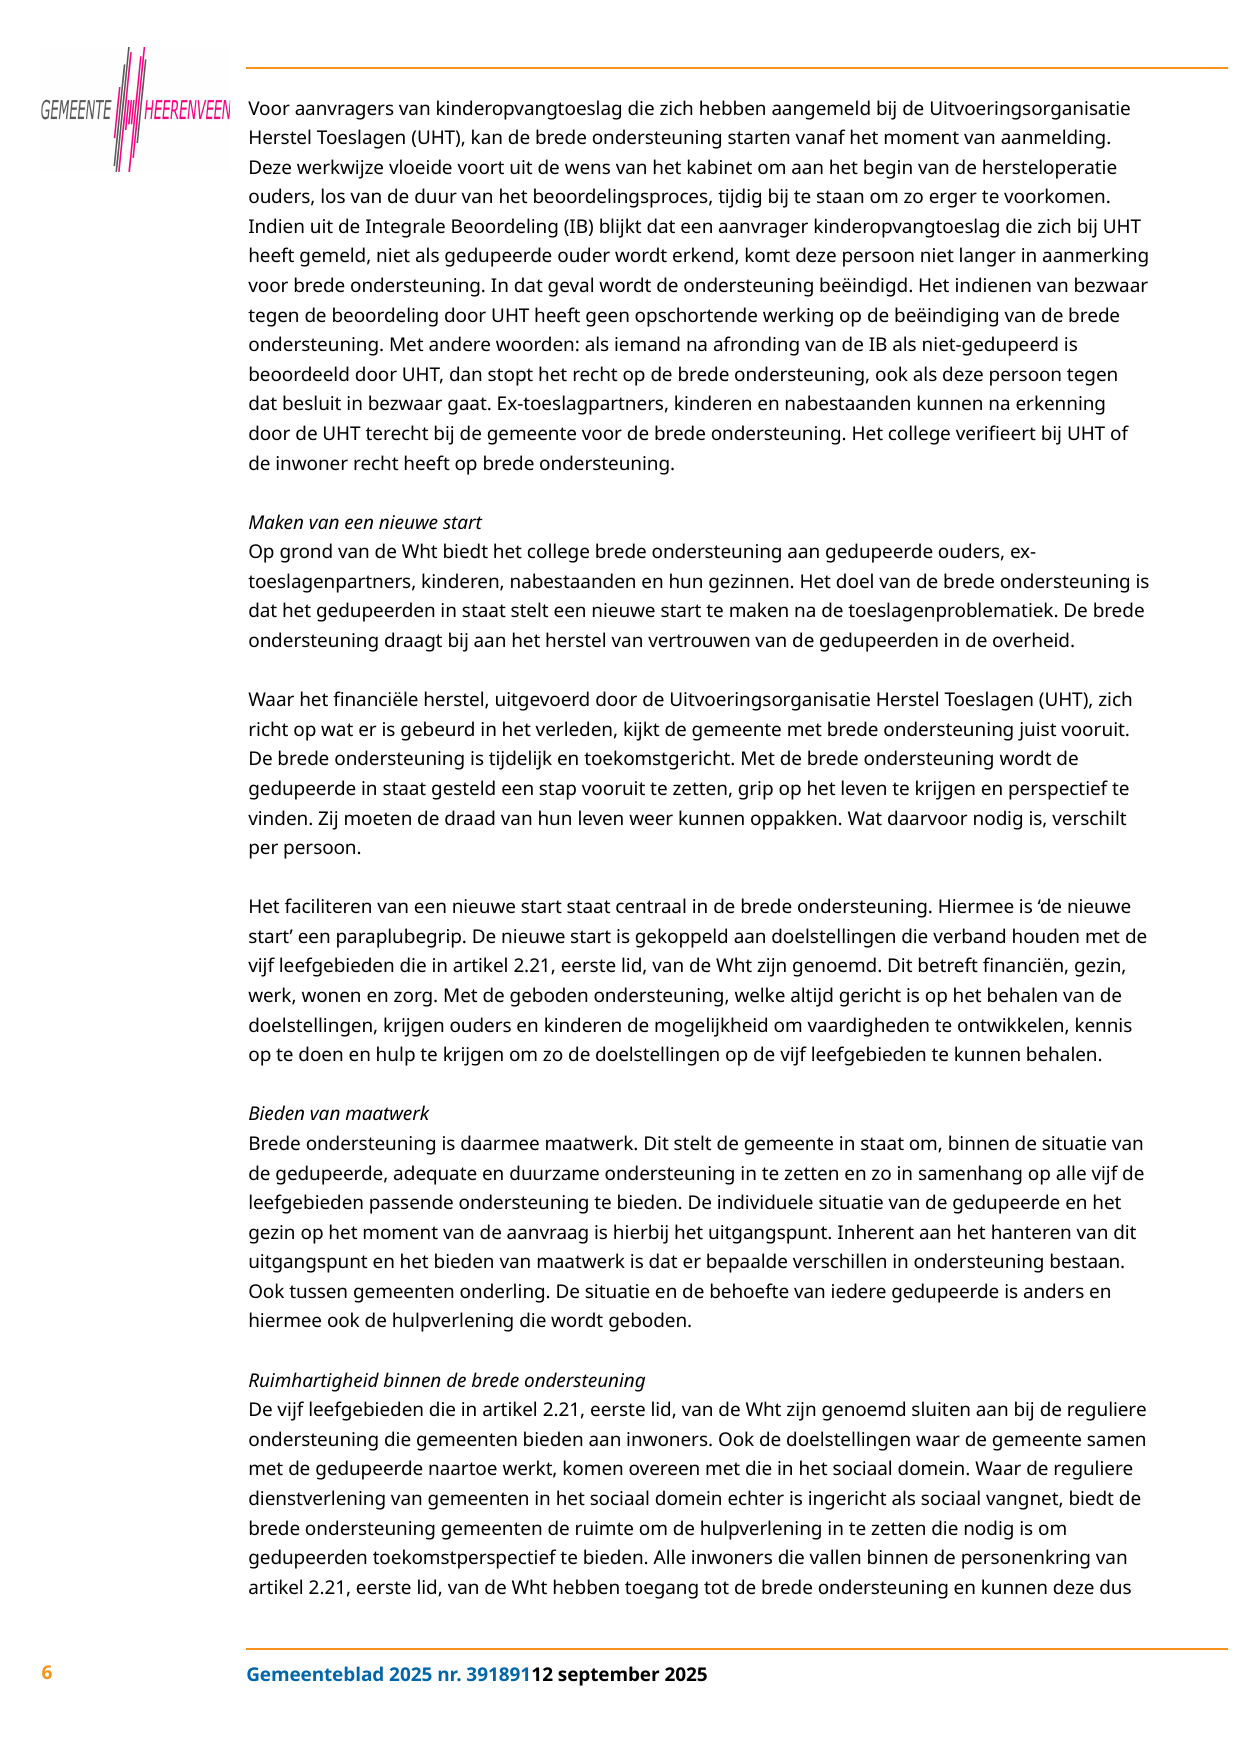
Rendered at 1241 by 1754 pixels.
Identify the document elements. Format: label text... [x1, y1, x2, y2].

text Op grond van de Wht biedt het college brede ondersteuning aan gedupeerde ouders, ex-toeslagenpartners, kinderen, nabestaanden en hun gezinnen. Het doel van de brede ondersteuning is dat het gedupeerden in staat stelt een nieuwe start te maken na de toeslagenproblematiek. De brede ondersteuning draagt bij aan het herstel van vertrouwen van de gedupeerden in de overheid. [248, 538, 1152, 653]
text De vijf leefgebieden die in artikel 2.21, eerste lid, van de Wht zijn genoemd sluiten aan bij de reguliere ondersteuning die gemeenten bieden aan inwoners. Ook de doelstellingen waar de gemeente samen met de gedupeerde naartoe werkt, komen overeen met die in het sociaal domein. Waar de reguliere dienstverlening van gemeenten in het sociaal domein echter is ingericht als sociaal vangnet, biedt de brede ondersteuning gemeenten de ruimte om de hulpverlening in te zetten die nodig is om gedupeerden toekomstperspectief te bieden. Alle inwoners die vallen binnen de personenkring van artikel 2.21, eerste lid, van de Wht hebben toegang tot de brede ondersteuning en kunnen deze dus [248, 1396, 1152, 1600]
text Het faciliteren van een nieuwe start staat centraal in de brede ondersteuning. Hiermee is ‘de nieuwe start’ een paraplubegrip. De nieuwe start is gekoppeld aan doelstellingen die verband houden met de vijf leefgebieden die in artikel 2.21, eerste lid, van de Wht zijn genoemd. Dit betreft financiën, gezin, werk, wonen en zorg. Met de geboden ondersteuning, welke altijd gericht is op het behalen van de doelstellingen, krijgen ouders en kinderen de mogelijkheid om vaardigheden te ontwikkelen, kennis op te doen en hulp te krijgen om zo de doelstellingen op de vijf leefgebieden te kunnen behalen. [248, 893, 1152, 1067]
text Bieden van maatwerk [248, 1101, 1152, 1126]
picture [41, 47, 231, 172]
text Voor aanvragers van kinderopvangtoeslag die zich hebben aangemeld bij de Uitvoeringsorganisatie Herstel Toeslagen (UHT), kan de brede ondersteuning starten vanaf het moment van aanmelding. Deze werkwijze vloeide voort uit de wens van het kabinet om aan het begin van de hersteloperatie ouders, los van de duur van het beoordelingsproces, tijdig bij te staan om zo erger te voorkomen. Indien uit de Integrale Beoordeling (IB) blijkt dat een aanvrager kinderopvangtoeslag die zich bij UHT heeft gemeld, niet als gedupeerde ouder wordt erkend, komt deze persoon niet langer in aanmerking voor brede ondersteuning. In dat geval wordt de ondersteuning beëindigd. Het indienen van bezwaar tegen de beoordeling door UHT heeft geen opschortende werking op de beëindiging van de brede ondersteuning. Met andere woorden: als iemand na afronding van de IB als niet-gedupeerd is beoordeeld door UHT, dan stopt het recht op de brede ondersteuning, ook als deze persoon tegen dat besluit in bezwaar gaat. Ex-toeslagpartners, kinderen en nabestaanden kunnen na erkenning door de UHT terecht bij de gemeente voor de brede ondersteuning. Het college verifieert bij UHT of de inwoner recht heeft op brede ondersteuning. [248, 95, 1152, 476]
text Waar het financiële herstel, uitgevoerd door de Uitvoeringsorganisatie Herstel Toeslagen (UHT), zich richt op wat er is gebeurd in het verleden, kijkt de gemeente met brede ondersteuning juist vooruit. De brede ondersteuning is tijdelijk en toekomstgericht. Met de brede ondersteuning wordt de gedupeerde in staat gesteld een stap vooruit te zetten, grip op het leven te krijgen en perspectief te vinden. Zij moeten de draad van hun leven weer kunnen oppakken. Wat daarvoor nodig is, verschilt per persoon. [248, 686, 1152, 860]
text Brede ondersteuning is daarmee maatwerk. Dit stelt de gemeente in staat om, binnen de situatie van de gedupeerde, adequate en duurzame ondersteuning in te zetten en zo in samenhang op alle vijf de leefgebieden passende ondersteuning te bieden. De individuele situatie van de gedupeerde en het gezin op het moment van de aanvraag is hierbij het uitgangspunt. Inherent aan het hanteren van dit uitgangspunt en het bieden van maatwerk is dat er bepaalde verschillen in ondersteuning bestaan. Ook tussen gemeenten onderling. De situatie en de behoefte van iedere gedupeerde is anders en hiermee ook de hulpverlening die wordt geboden. [248, 1130, 1152, 1333]
text Maken van een nieuwe start [248, 509, 1152, 535]
text Ruimhartigheid binnen de brede ondersteuning [248, 1367, 1152, 1393]
